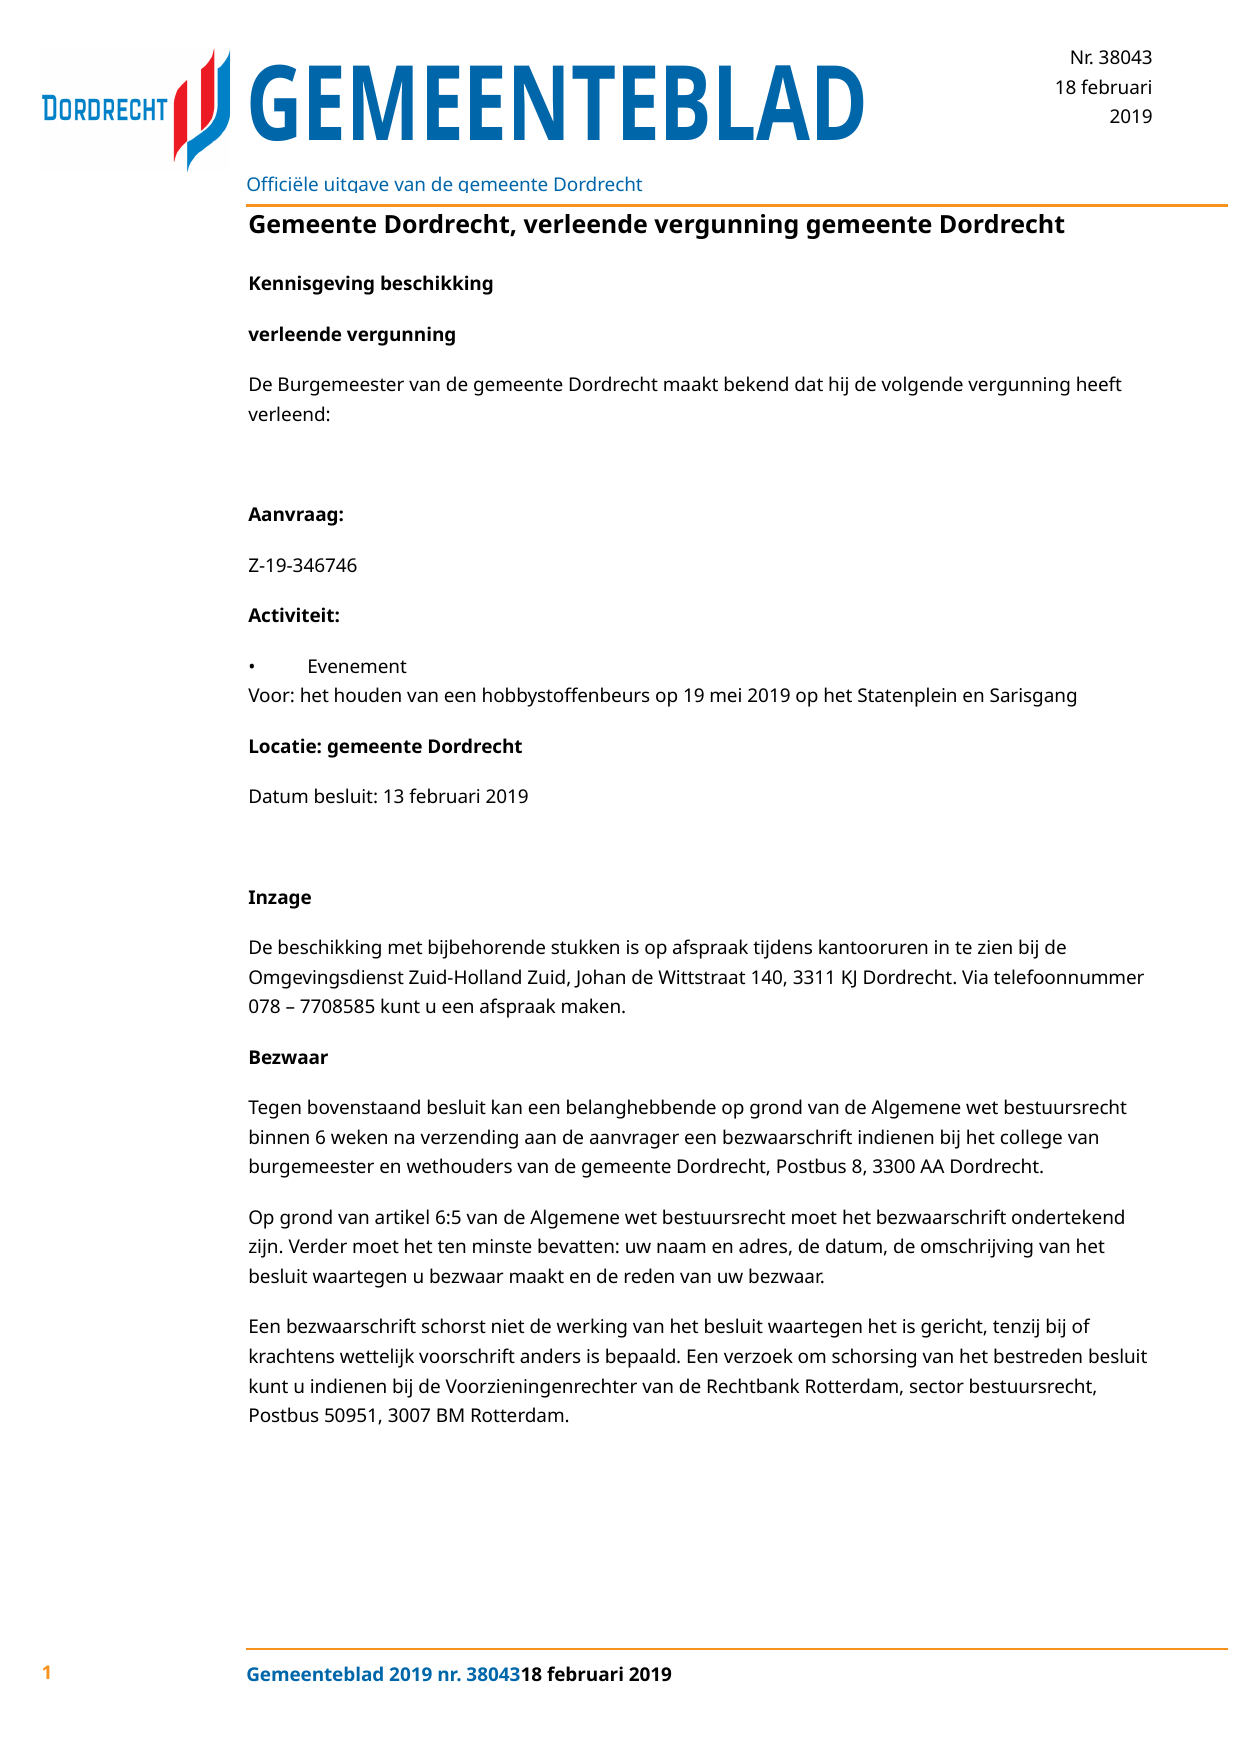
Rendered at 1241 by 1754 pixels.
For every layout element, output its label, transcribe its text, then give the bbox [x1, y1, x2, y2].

text Datum besluit: 13 februari 2019 [248, 783, 1152, 809]
list Evenement [248, 653, 1152, 678]
text verleende vergunning [248, 321, 1152, 346]
text Op grond van artikel 6:5 van de Algemene wet bestuursrecht moet het bezwaarschrift ondertekend zijn. Verder moet het ten minste bevatten: uw naam en adres, de datum, de omschrijving van het besluit waartegen u bezwaar maakt en de reden van uw bezwaar. [248, 1204, 1152, 1289]
text Inzage [248, 884, 1152, 910]
picture [41, 47, 231, 172]
text De Burgemeester van de gemeente Dordrecht maakt bekend dat hij de volgende vergunning heeft verleend: [248, 371, 1152, 426]
text Aanvraag: [248, 502, 1152, 527]
text Z-19-346746 [248, 552, 1152, 578]
text Bezwaar [248, 1044, 1152, 1070]
text Voor: het houden van een hobbystoffenbeurs op 19 mei 2019 op het Statenplein en Sarisgang [248, 682, 1152, 708]
text Gemeente Dordrecht, verleende vergunning gemeente Dordrecht [248, 207, 1152, 241]
text Activiteit: [248, 602, 1152, 628]
text Locatie: gemeente Dordrecht [248, 733, 1152, 758]
text Tegen bovenstaand besluit kan een belanghebbende op grond van de Algemene wet bestuursrecht binnen 6 weken na verzending aan de aanvrager een bezwaarschrift indienen bij het college van burgemeester en wethouders van de gemeente Dordrecht, Postbus 8, 3300 AA Dordrecht. [248, 1094, 1152, 1179]
text De beschikking met bijbehorende stukken is op afspraak tijdens kantooruren in te zien bij de Omgevingsdienst Zuid-Holland Zuid, Johan de Wittstraat 140, 3311 KJ Dordrecht. Via telefoonnummer 078 – 7708585 kunt u een afspraak maken. [248, 934, 1152, 1019]
text Een bezwaarschrift schorst niet de werking van het besluit waartegen het is gericht, tenzij bij of krachtens wettelijk voorschrift anders is bepaald. Een verzoek om schorsing van het bestreden besluit kunt u indienen bij de Voorzieningenrechter van de Rechtbank Rotterdam, sector bestuursrecht, Postbus 50951, 3007 BM Rotterdam. [248, 1314, 1152, 1428]
text Kennisgeving beschikking [248, 270, 1152, 296]
